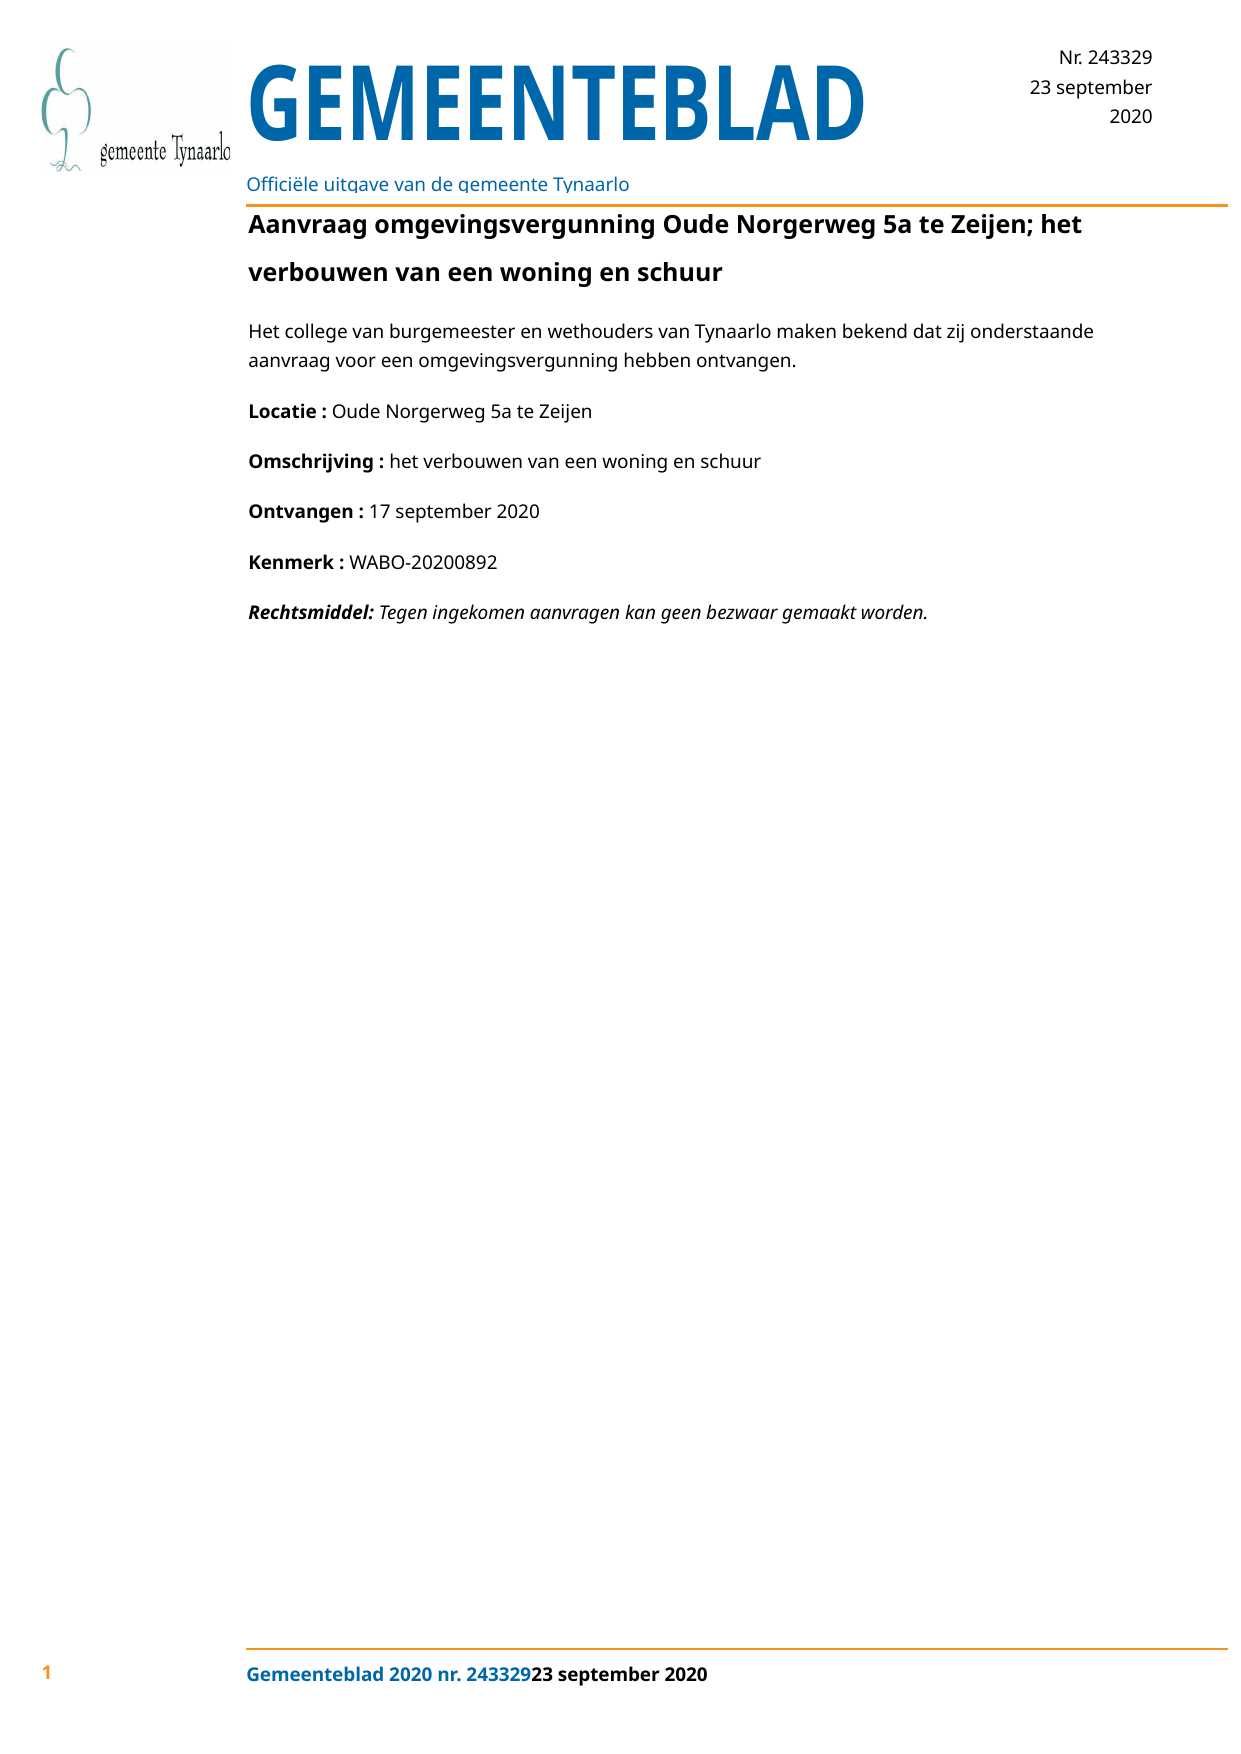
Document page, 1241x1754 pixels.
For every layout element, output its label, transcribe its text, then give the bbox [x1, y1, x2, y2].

text Rechtsmiddel: Tegen ingekomen aanvragen kan geen bezwaar gemaakt worden. [248, 599, 1152, 625]
text Locatie : Oude Norgerweg 5a te Zeijen [248, 398, 1152, 424]
text Kenmerk : WABO-20200892 [248, 549, 1152, 575]
picture [41, 47, 231, 172]
text Het college van burgemeester en wethouders van Tynaarlo maken bekend dat zij onderstaande aanvraag voor een omgevingsvergunning hebben ontvangen. [248, 318, 1152, 373]
text Aanvraag omgevingsvergunning Oude Norgerweg 5a te Zeijen; het verbouwen van een woning en schuur [248, 207, 1152, 288]
text Omschrijving : het verbouwen van een woning en schuur [248, 448, 1152, 474]
text Ontvangen : 17 september 2020 [248, 499, 1152, 524]
